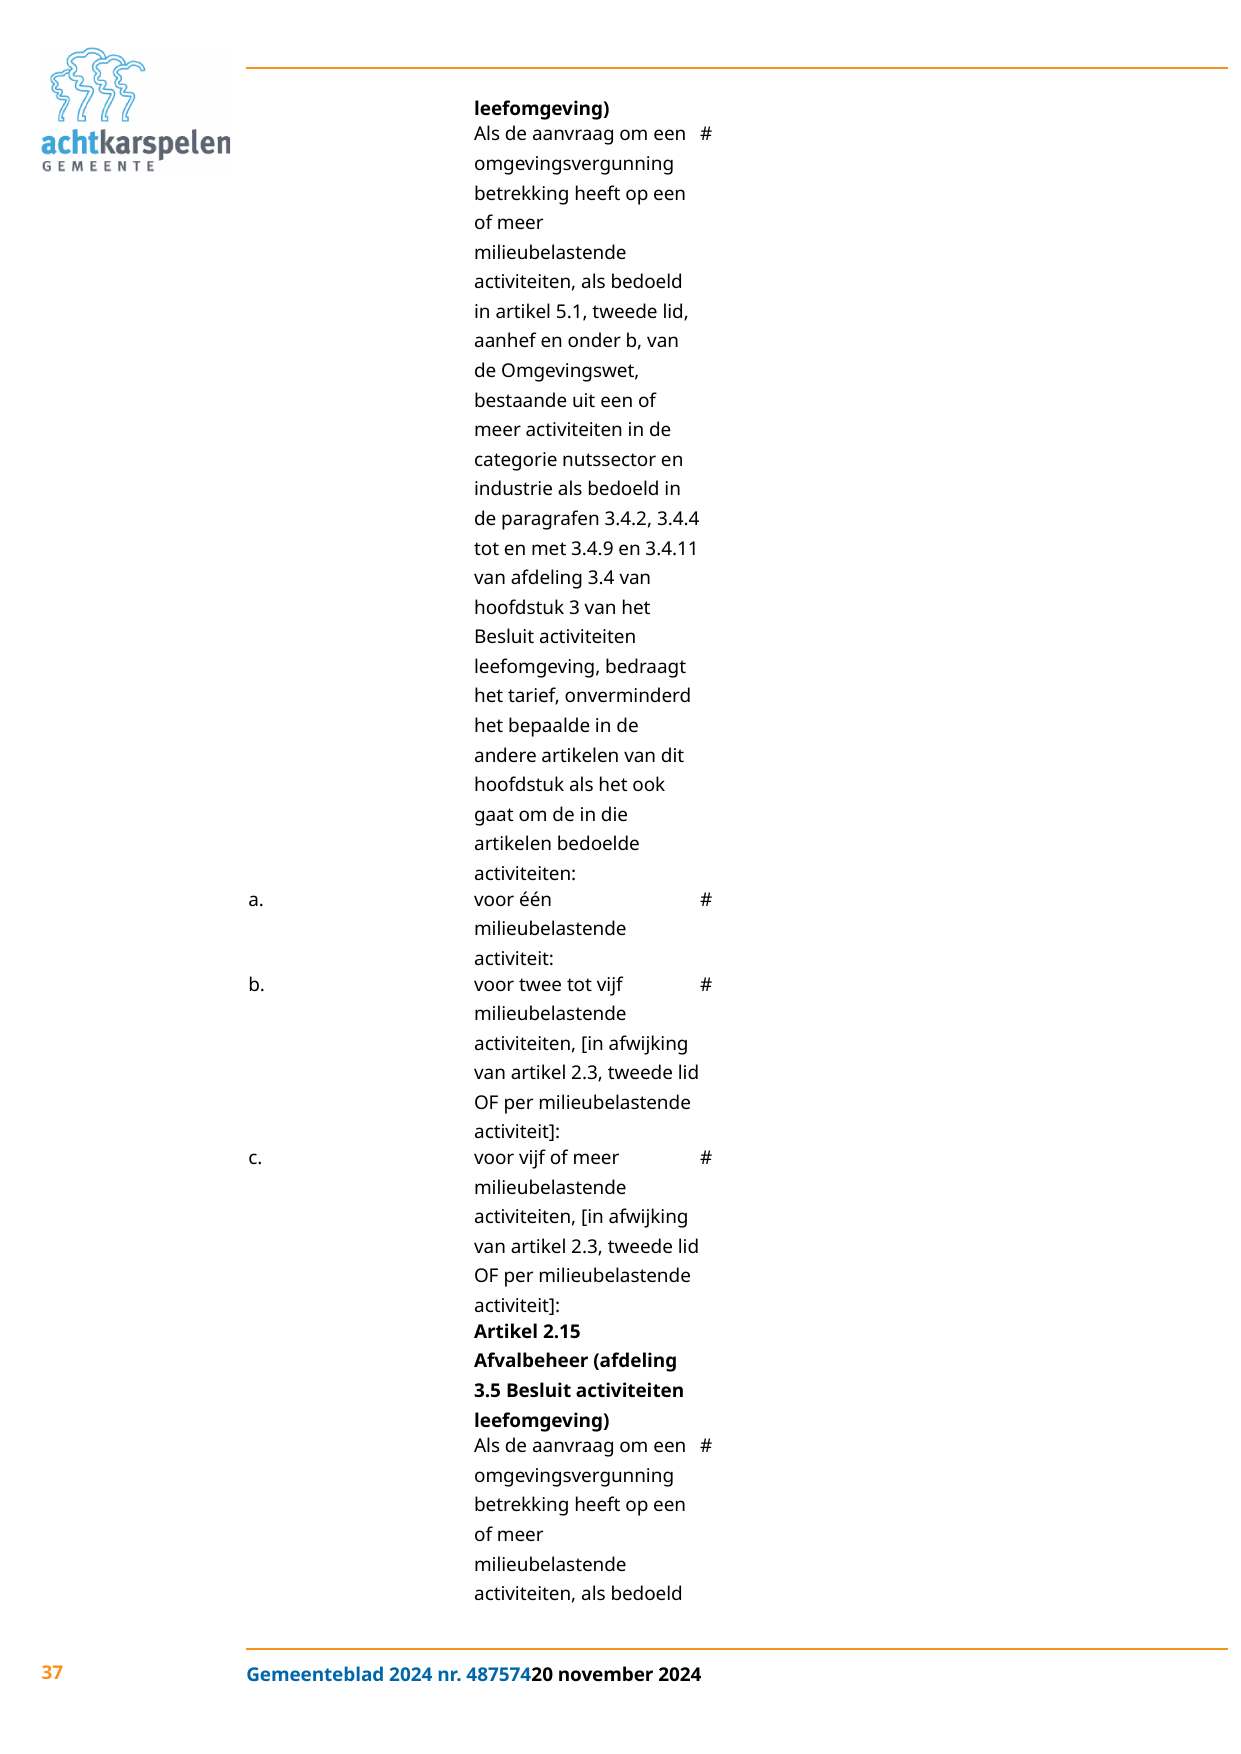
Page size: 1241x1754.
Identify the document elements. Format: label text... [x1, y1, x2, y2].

table_cell [248, 121, 474, 886]
table_cell [926, 886, 1152, 971]
table_cell Als de aanvraag om een omgevingsvergunning betrekking heeft op een of meer milieubelastende activiteiten, als bedoeld in artikel 5.1, tweede lid, aanhef en onder b, van de Omgevingswet, bestaande uit een of meer activiteiten in de categorie nutssector en industrie als bedoeld in de paragrafen 3.4.2, 3.4.4 tot en met 3.4.9 en 3.4.11 van afdeling 3.4 van hoofdstuk 3 van het Besluit activiteiten leefomgeving, bedraagt het tarief, onverminderd het bepaalde in de andere artikelen van dit hoofdstuk als het ook gaat om de in die artikelen bedoelde activiteiten: [474, 121, 700, 886]
table_cell # [700, 1433, 926, 1606]
table_cell leefomgeving) [474, 95, 700, 121]
table_cell [926, 95, 1152, 121]
table_cell voor twee tot vijf milieubelastende activiteiten, [in afwijking van artikel 2.3, tweede lid OF per milieubelastende activiteit]: [474, 971, 700, 1144]
table_cell [926, 971, 1152, 1144]
table_cell # [700, 971, 926, 1144]
table_cell b. [248, 971, 474, 1144]
table_cell [926, 121, 1152, 886]
table_cell [248, 1318, 474, 1432]
table_cell [926, 1144, 1152, 1318]
table_cell [700, 95, 926, 121]
table_cell a. [248, 886, 474, 971]
table_cell [248, 1433, 474, 1606]
table_cell # [700, 886, 926, 971]
table_cell [700, 1318, 926, 1432]
table_cell voor vijf of meer milieubelastende activiteiten, [in afwijking van artikel 2.3, tweede lid OF per milieubelastende activiteit]: [474, 1144, 700, 1318]
picture [41, 47, 231, 172]
table_cell [248, 95, 474, 121]
table_cell # [700, 121, 926, 886]
table_cell Artikel 2.15 Afvalbeheer (afdeling 3.5 Besluit activiteiten leefomgeving) [474, 1318, 700, 1432]
table_cell [926, 1318, 1152, 1432]
table_cell [926, 1433, 1152, 1606]
table_cell c. [248, 1144, 474, 1318]
table_cell voor één milieubelastende activiteit: [474, 886, 700, 971]
table_cell Als de aanvraag om een omgevingsvergunning betrekking heeft op een of meer milieubelastende activiteiten, als bedoeld [474, 1433, 700, 1606]
table_cell # [700, 1144, 926, 1318]
